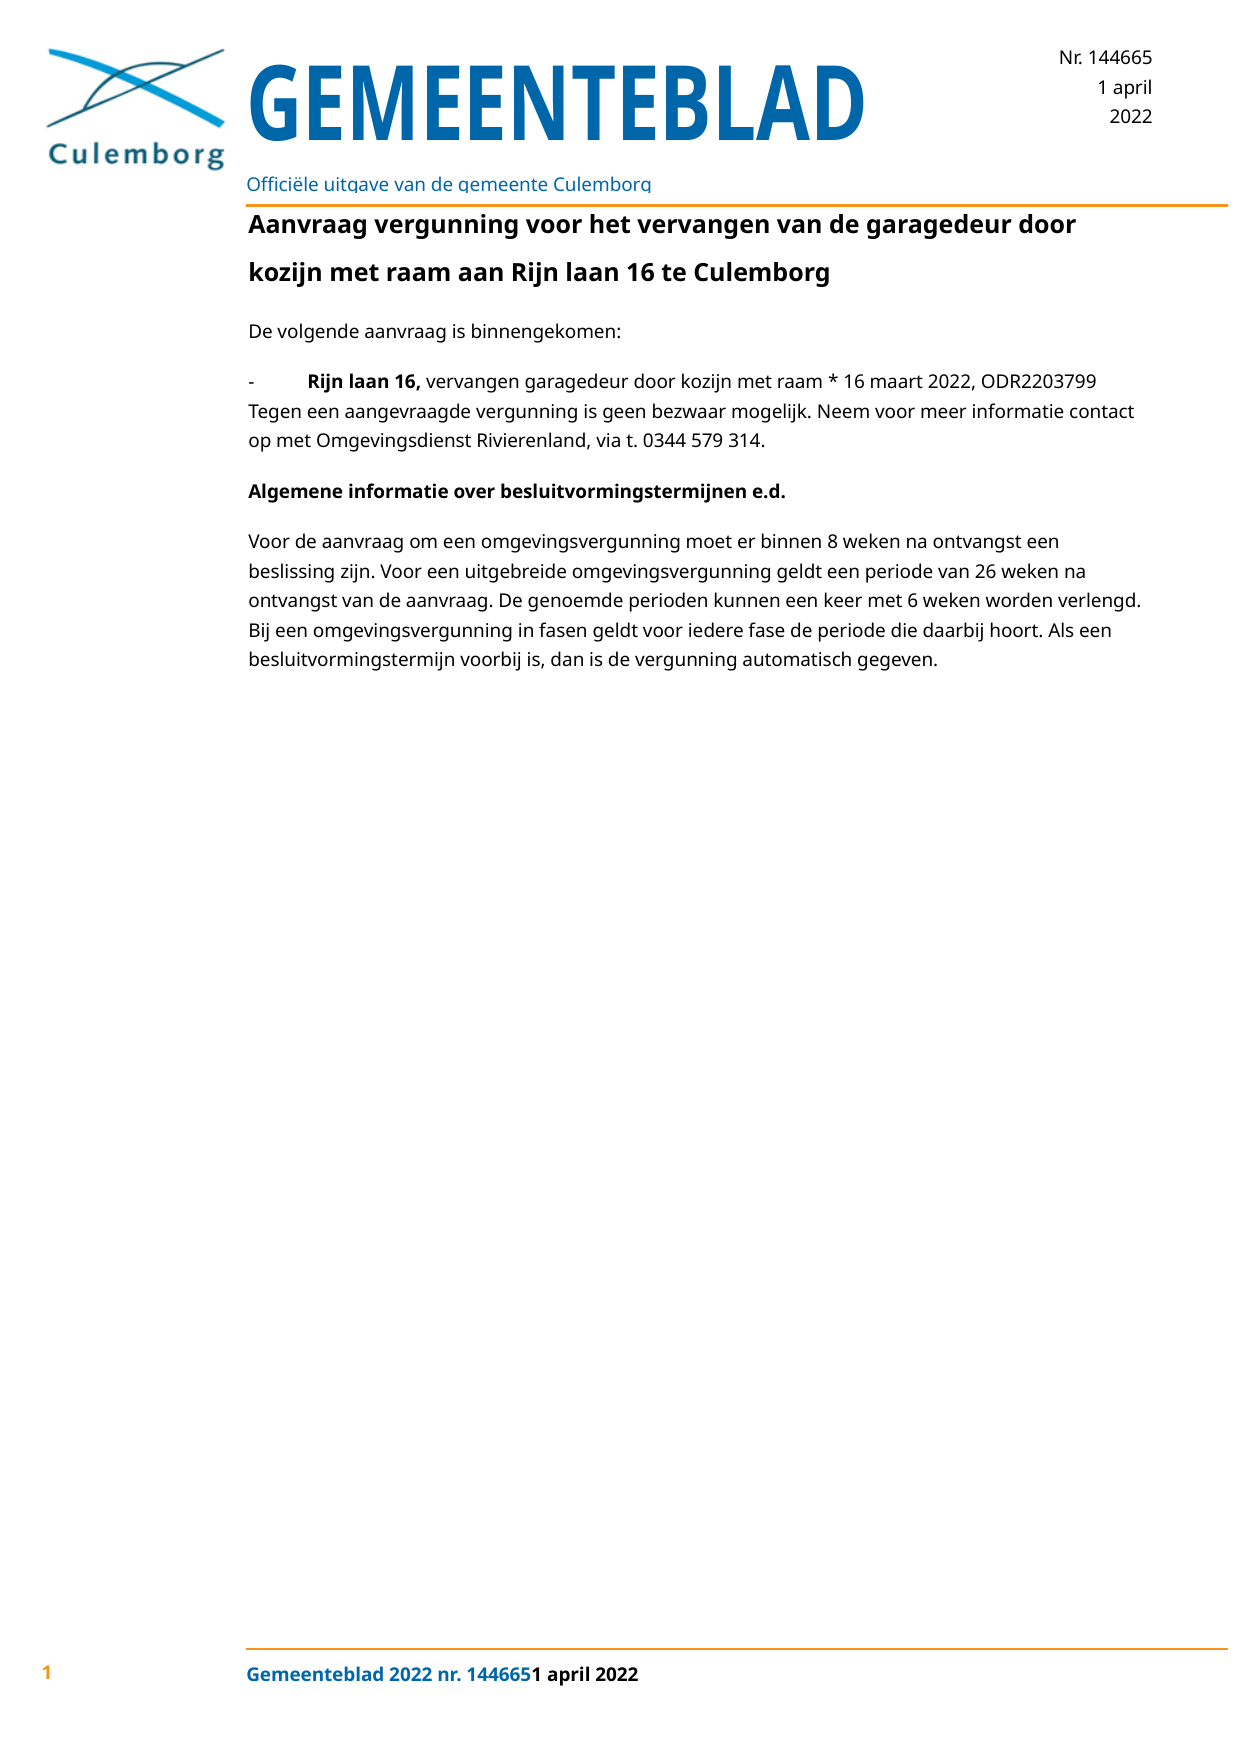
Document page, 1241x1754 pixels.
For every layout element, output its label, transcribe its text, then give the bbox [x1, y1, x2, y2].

text De volgende aanvraag is binnengekomen: [248, 318, 1152, 344]
text Algemene informatie over besluitvormingstermijnen e.d. [248, 478, 1152, 504]
list Rijn laan 16, vervangen garagedeur door kozijn met raam * 16 maart 2022, ODR2203799 [248, 368, 1152, 394]
text Tegen een aangevraagde vergunning is geen bezwaar mogelijk. Neem voor meer informatie contact op met Omgevingsdienst Rivierenland, via t. 0344 579 314. [248, 398, 1152, 453]
picture [41, 47, 231, 172]
text Aanvraag vergunning voor het vervangen van de garagedeur door kozijn met raam aan Rijn laan 16 te Culemborg [248, 207, 1152, 288]
text Voor de aanvraag om een omgevingsvergunning moet er binnen 8 weken na ontvangst een beslissing zijn. Voor een uitgebreide omgevingsvergunning geldt een periode van 26 weken na ontvangst van de aanvraag. De genoemde perioden kunnen een keer met 6 weken worden verlengd. Bij een omgevingsvergunning in fasen geldt voor iedere fase de periode die daarbij hoort. Als een besluitvormingstermijn voorbij is, dan is de vergunning automatisch gegeven. [248, 528, 1152, 672]
